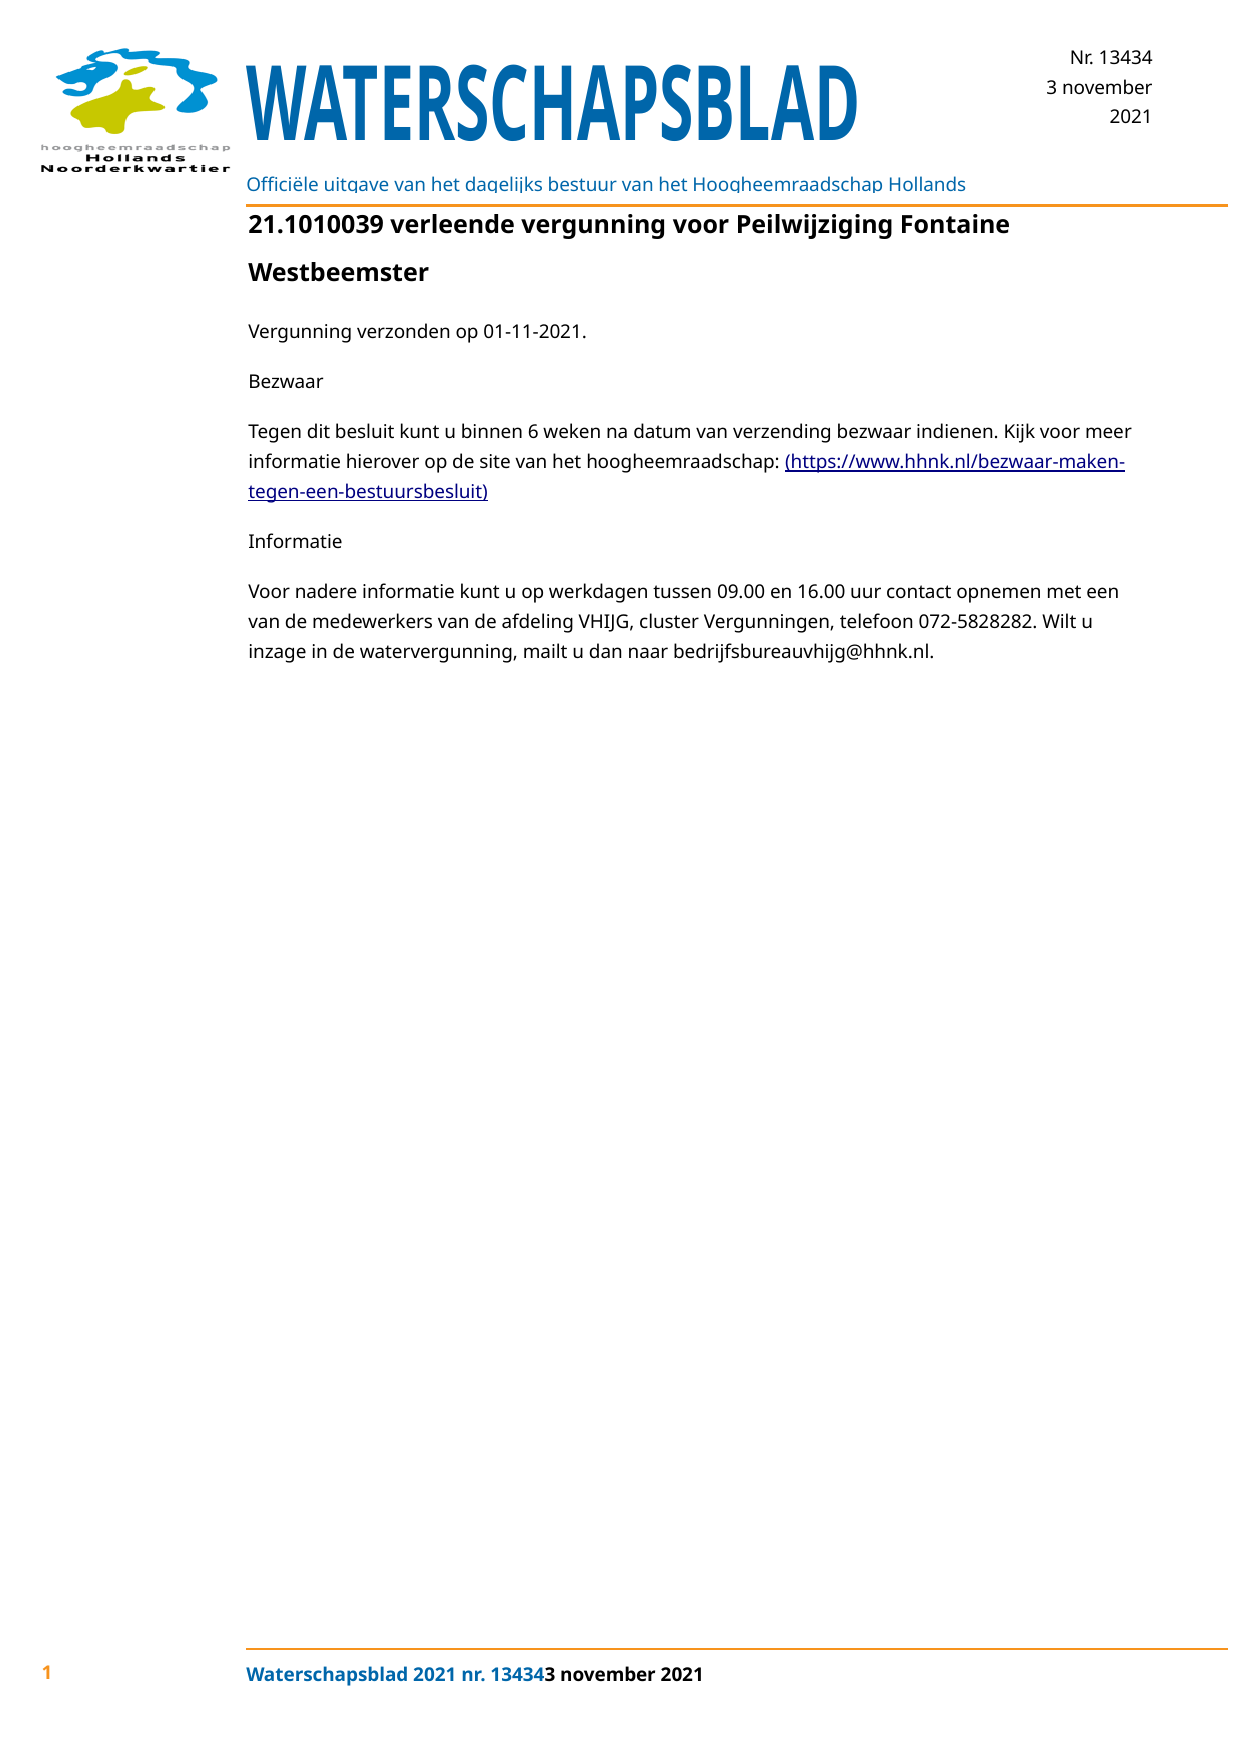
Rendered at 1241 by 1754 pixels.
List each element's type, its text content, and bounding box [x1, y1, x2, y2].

text Tegen dit besluit kunt u binnen 6 weken na datum van verzending bezwaar indienen. Kijk voor meer informatie hierover op de site van het hoogheemraadschap: (https://www.hhnk.nl/bezwaar-maken-tegen-een-bestuursbesluit) [248, 419, 1152, 504]
picture [41, 47, 231, 172]
text Vergunning verzonden op 01-11-2021. [248, 318, 1152, 344]
text Informatie [248, 528, 1152, 554]
text 21.1010039 verleende vergunning voor Peilwijziging Fontaine Westbeemster [248, 207, 1152, 288]
text Bezwaar [248, 368, 1152, 394]
text Voor nadere informatie kunt u op werkdagen tussen 09.00 en 16.00 uur contact opnemen met een van de medewerkers van de afdeling VHIJG, cluster Vergunningen, telefoon 072-5828282. Wilt u inzage in de watervergunning, mailt u dan naar bedrijfsbureauvhijg@hhnk.nl. [248, 579, 1152, 664]
